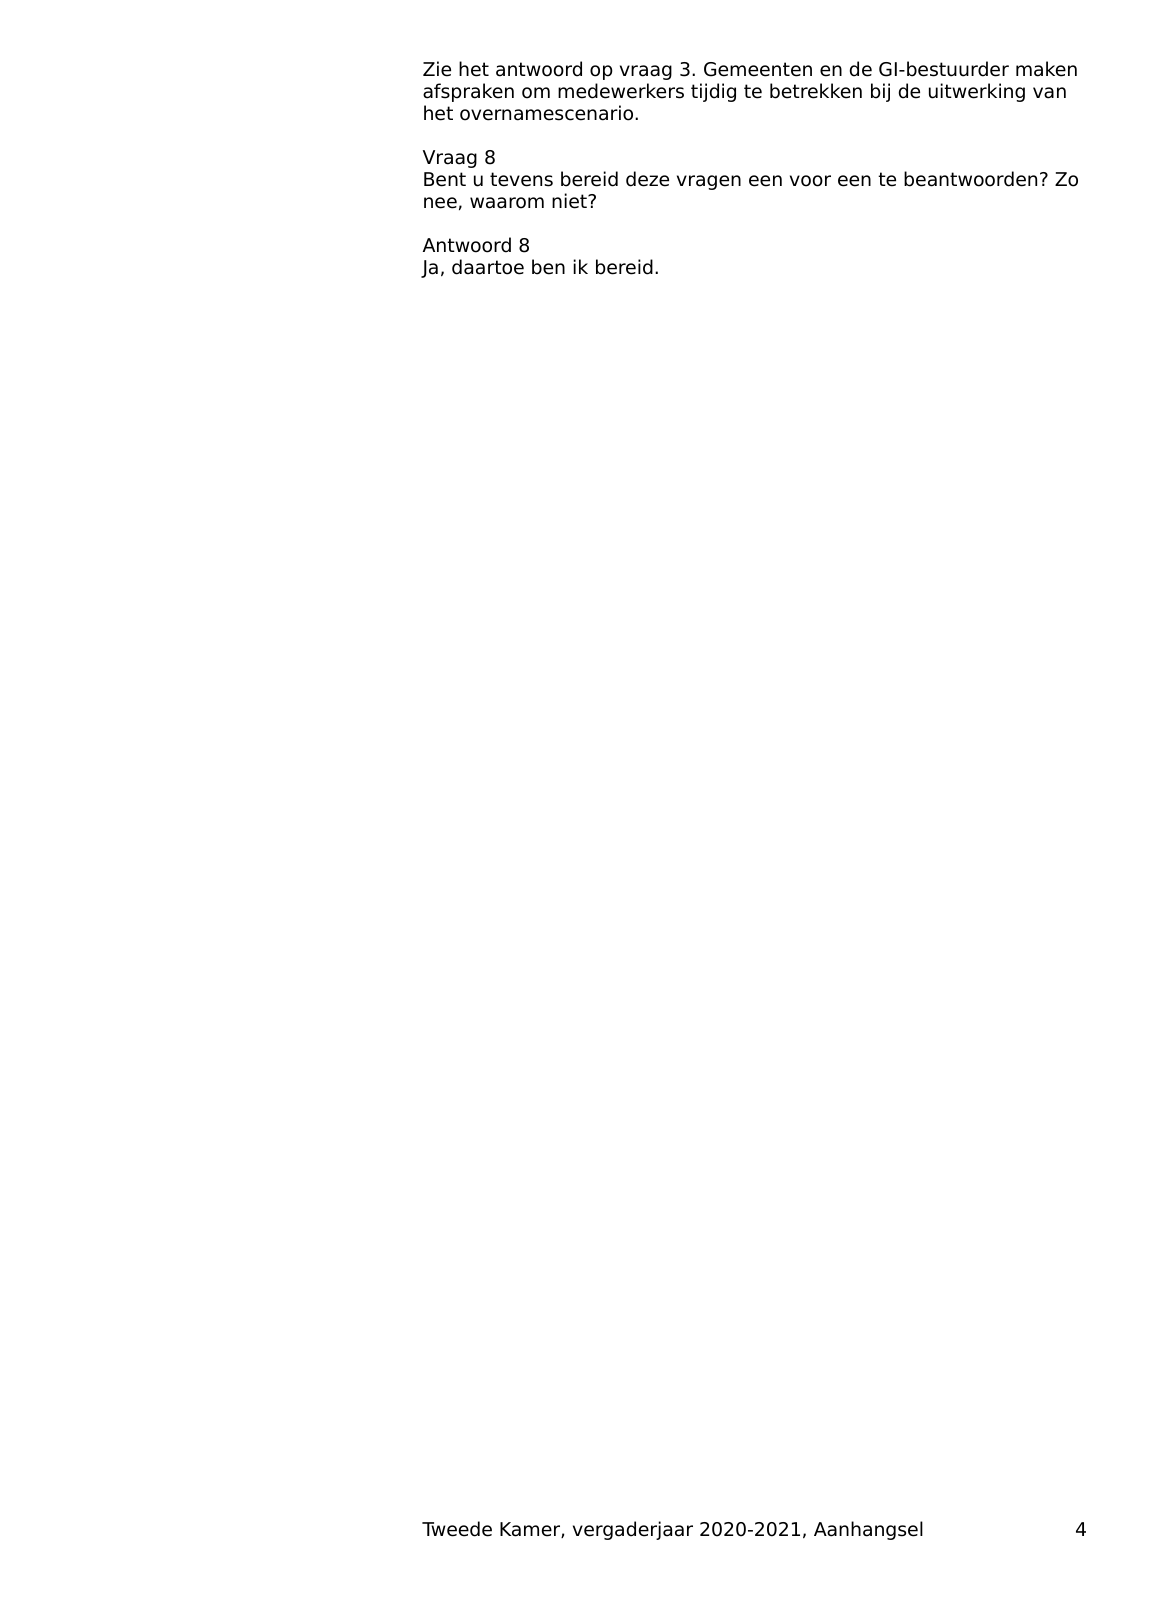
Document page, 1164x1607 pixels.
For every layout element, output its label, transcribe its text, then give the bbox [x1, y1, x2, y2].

text Vraag 8 [422, 147, 1087, 169]
text Antwoord 8 [422, 235, 1087, 257]
text Zie het antwoord op vraag 3. Gemeenten en de GI-bestuurder maken afspraken om medewerkers tijdig te betrekken bij de uitwerking van het overnamescenario. [422, 59, 1087, 125]
text Ja, daartoe ben ik bereid. [422, 257, 1087, 279]
text Bent u tevens bereid deze vragen een voor een te beantwoorden? Zo nee, waarom niet? [422, 169, 1087, 213]
